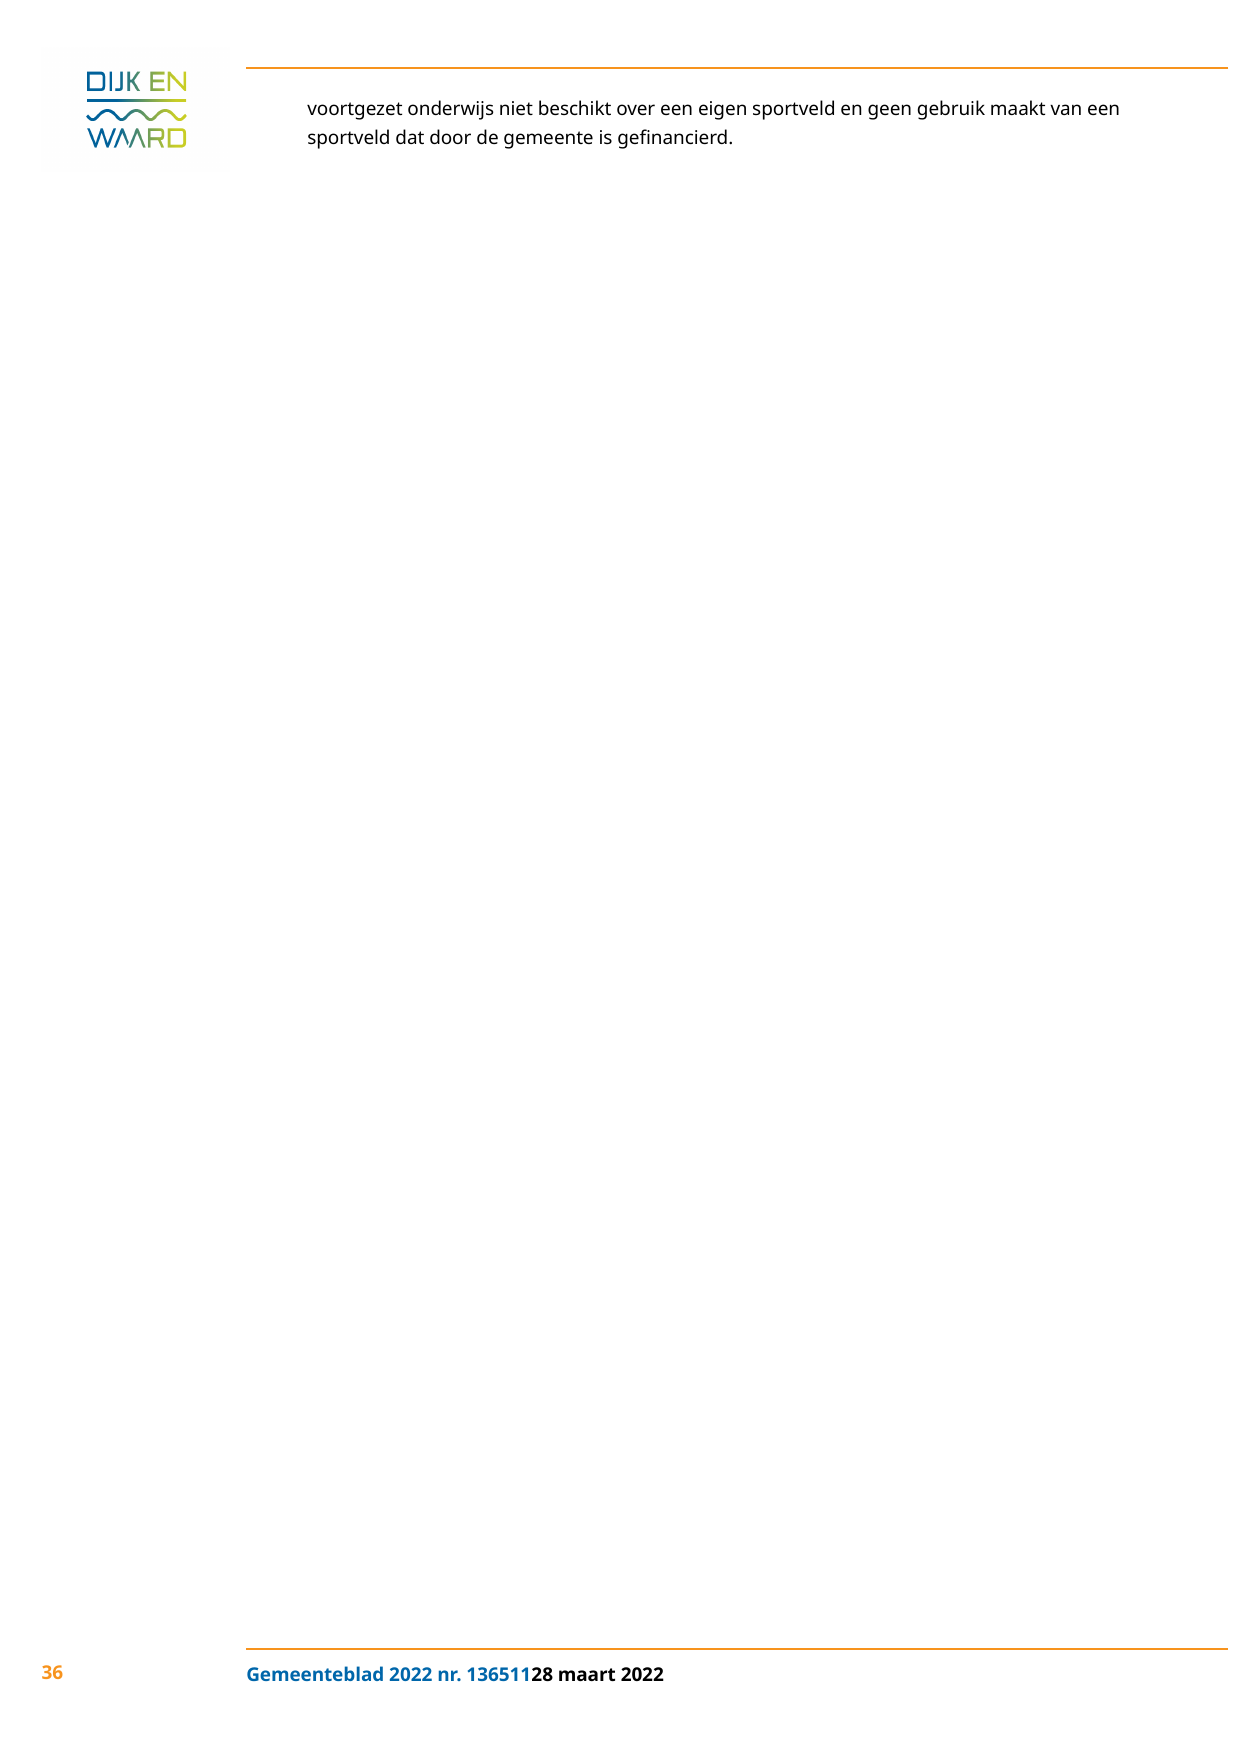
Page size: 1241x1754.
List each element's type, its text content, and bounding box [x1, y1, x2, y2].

list voortgezet onderwijs niet beschikt over een eigen sportveld en geen gebruik maakt van een sportveld dat door de gemeente is gefinancierd. [248, 95, 1152, 150]
picture [41, 47, 231, 172]
